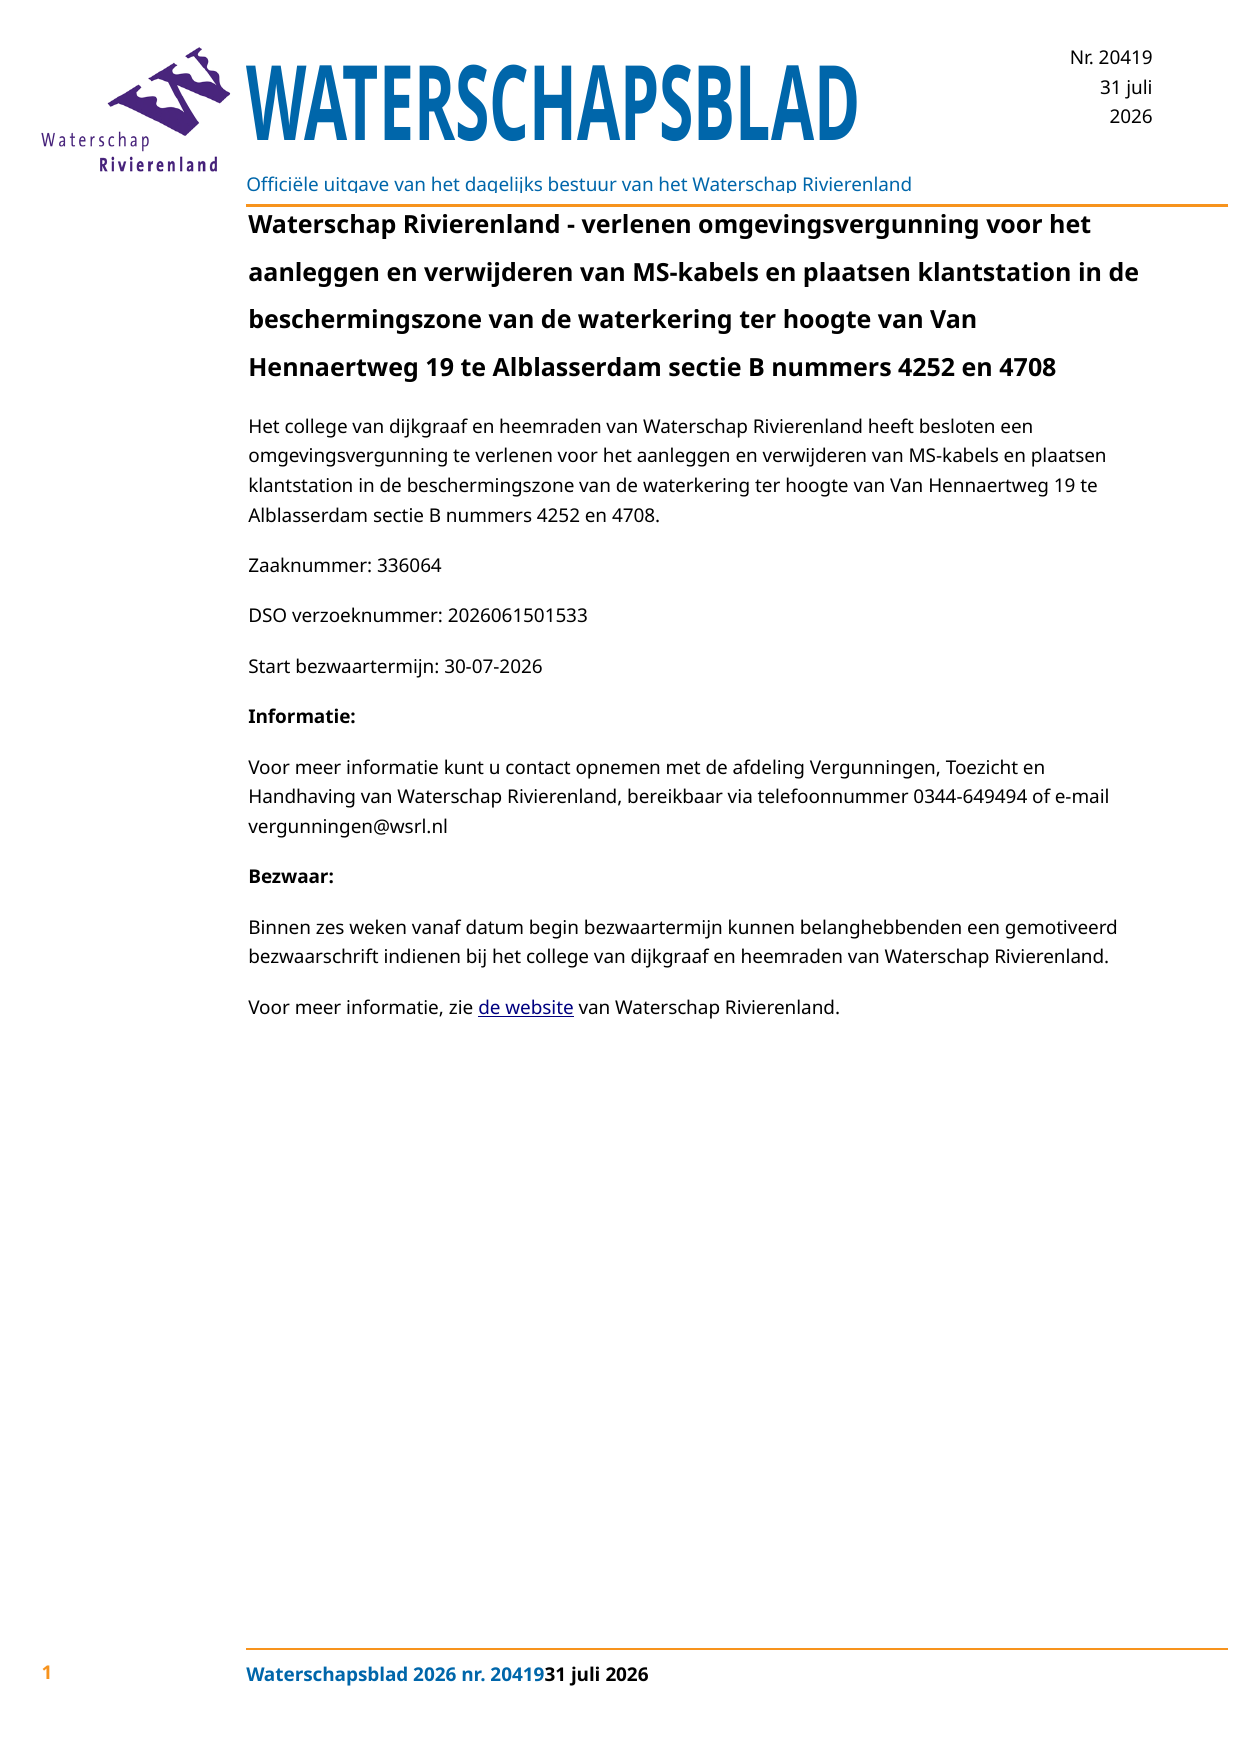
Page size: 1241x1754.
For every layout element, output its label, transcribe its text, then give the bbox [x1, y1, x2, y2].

text Voor meer informatie, zie de website van Waterschap Rivierenland. [248, 994, 1152, 1020]
picture [41, 47, 231, 172]
text Bezwaar: [248, 863, 1152, 889]
text Start bezwaartermijn: 30-07-2026 [248, 653, 1152, 679]
text Voor meer informatie kunt u contact opnemen met de afdeling Vergunningen, Toezicht en Handhaving van Waterschap Rivierenland, bereikbaar via telefoonnummer 0344-649494 of e-mail vergunningen@wsrl.nl [248, 754, 1152, 839]
text Waterschap Rivierenland - verlenen omgevingsvergunning voor het aanleggen en verwijderen van MS-kabels en plaatsen klantstation in de beschermingszone van de waterkering ter hoogte van Van Hennaertweg 19 te Alblasserdam sectie B nummers 4252 en 4708 [248, 207, 1152, 384]
text Het college van dijkgraaf en heemraden van Waterschap Rivierenland heeft besloten een omgevingsvergunning te verlenen voor het aanleggen en verwijderen van MS-kabels en plaatsen klantstation in de beschermingszone van de waterkering ter hoogte van Van Hennaertweg 19 te Alblasserdam sectie B nummers 4252 en 4708. [248, 413, 1152, 528]
text Binnen zes weken vanaf datum begin bezwaartermijn kunnen belanghebbenden een gemotiveerd bezwaarschrift indienen bij het college van dijkgraaf en heemraden van Waterschap Rivierenland. [248, 914, 1152, 969]
text DSO verzoeknummer: 2026061501533 [248, 603, 1152, 628]
text Zaaknummer: 336064 [248, 552, 1152, 578]
text Informatie: [248, 703, 1152, 729]
